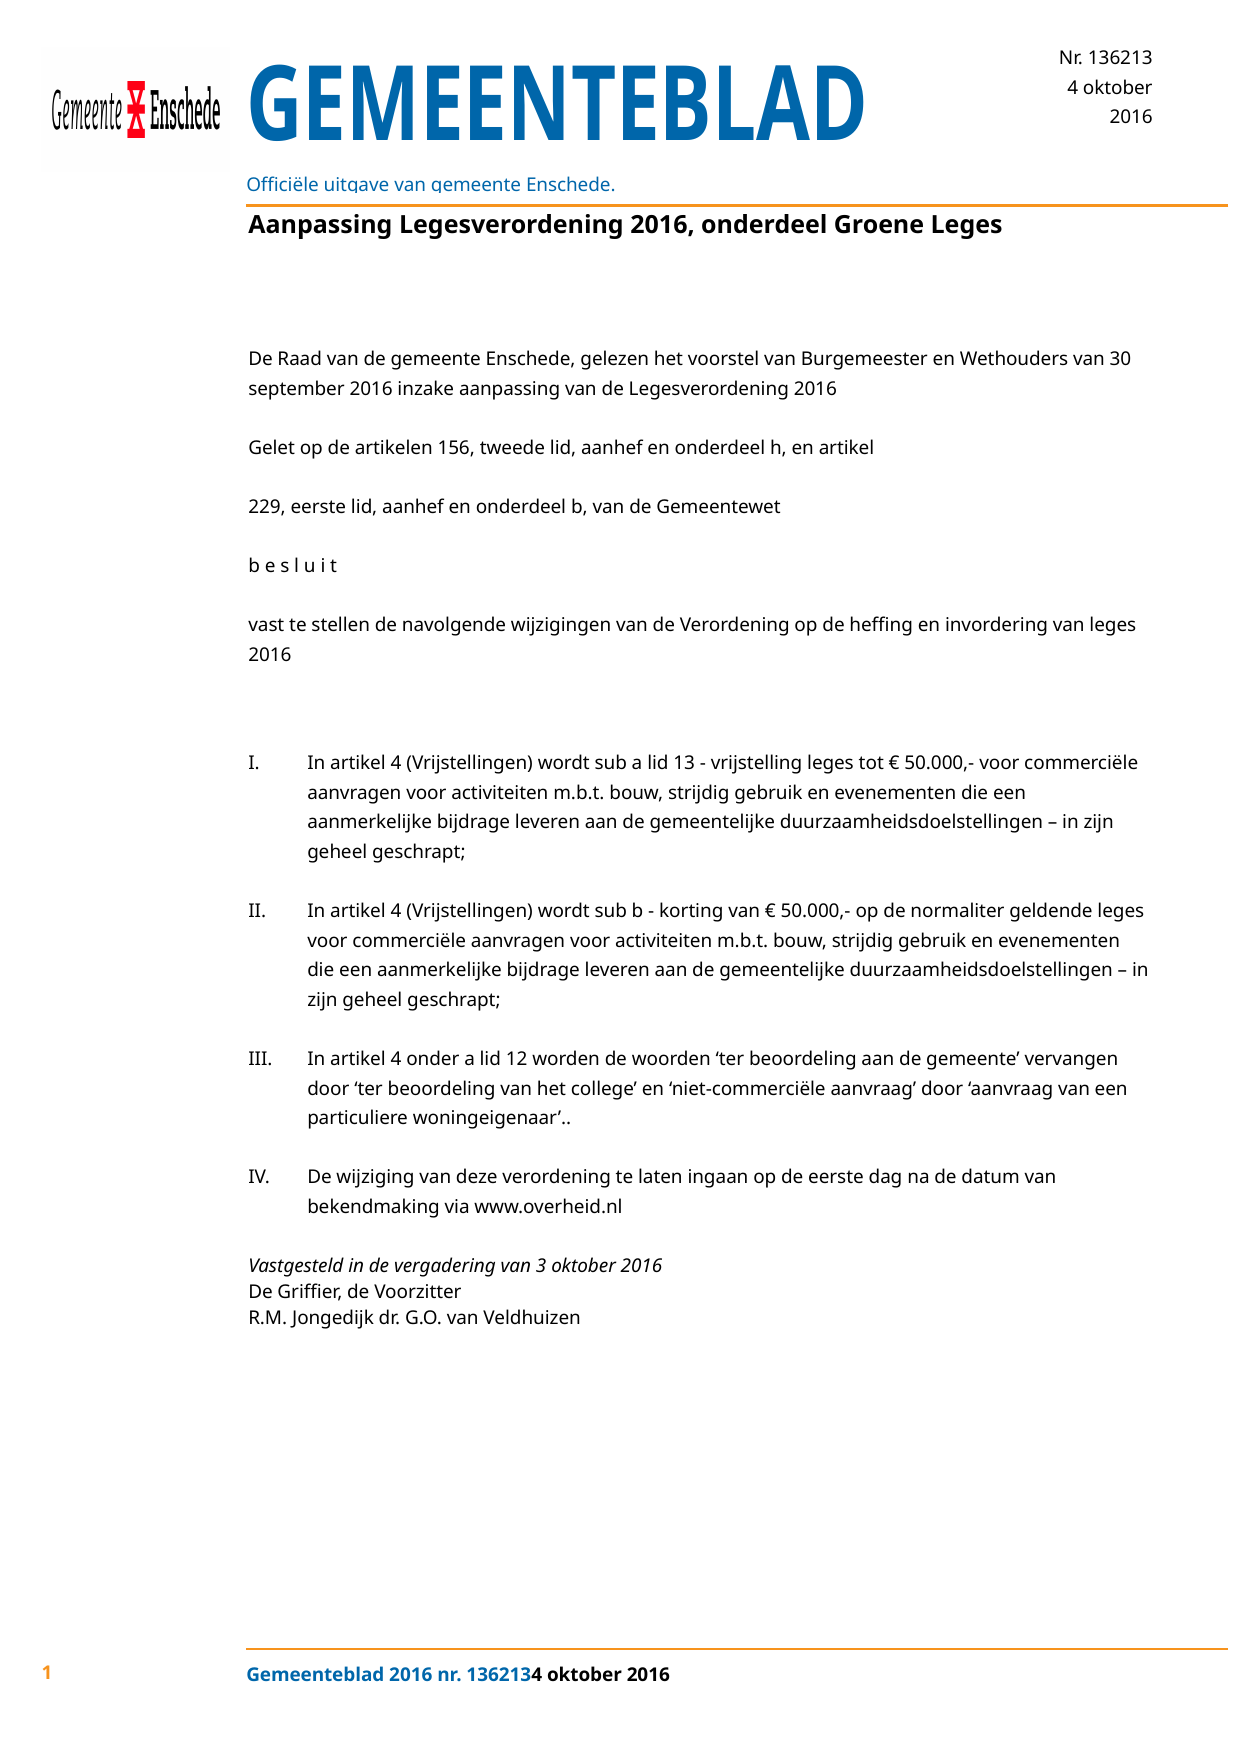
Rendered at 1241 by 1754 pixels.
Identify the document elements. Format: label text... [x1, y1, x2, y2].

text De Raad van de gemeente Enschede, gelezen het voorstel van Burgemeester en Wethouders van 30 september 2016 inzake aanpassing van de Legesverordening 2016 [248, 345, 1152, 401]
list In artikel 4 (Vrijstellingen) wordt sub b - korting van € 50.000,- op de normaliter geldende leges voor commerciële aanvragen voor activiteiten m.b.t. bouw, strijdig gebruik en evenementen die een aanmerkelijke bijdrage leveren aan de gemeentelijke duurzaamheidsdoelstellingen – in zijn geheel geschrapt; [248, 897, 1152, 1012]
list De wijziging van deze verordening te laten ingaan op de eerste dag na de datum van bekendmaking via www.overheid.nl [248, 1164, 1152, 1219]
text b e s l u i t [248, 552, 1152, 578]
picture [41, 47, 231, 172]
text Vastgesteld in de vergadering van 3 oktober 2016 [248, 1252, 1152, 1278]
text Gelet op de artikelen 156, tweede lid, aanhef en onderdeel h, en artikel [248, 434, 1152, 460]
list In artikel 4 (Vrijstellingen) wordt sub a lid 13 - vrijstelling leges tot € 50.000,- voor commerciële aanvragen voor activiteiten m.b.t. bouw, strijdig gebruik en evenementen die een aanmerkelijke bijdrage leveren aan de gemeentelijke duurzaamheidsdoelstellingen – in zijn geheel geschrapt; [248, 749, 1152, 864]
text vast te stellen de navolgende wijzigingen van de Verordening op de heffing en invordering van leges 2016 [248, 612, 1152, 667]
text De Griffier, de Voorzitter [248, 1278, 1152, 1304]
text 229, eerste lid, aanhef en onderdeel b, van de Gemeentewet [248, 493, 1152, 519]
text R.M. Jongedijk dr. G.O. van Veldhuizen [248, 1304, 1152, 1330]
list In artikel 4 onder a lid 12 worden de woorden ‘ter beoordeling aan de gemeente’ vervangen door ‘ter beoordeling van het college’ en ‘niet-commerciële aanvraag’ door ‘aanvraag van een particuliere woningeigenaar’.. [248, 1045, 1152, 1130]
text Aanpassing Legesverordening 2016, onderdeel Groene Leges [248, 207, 1152, 241]
